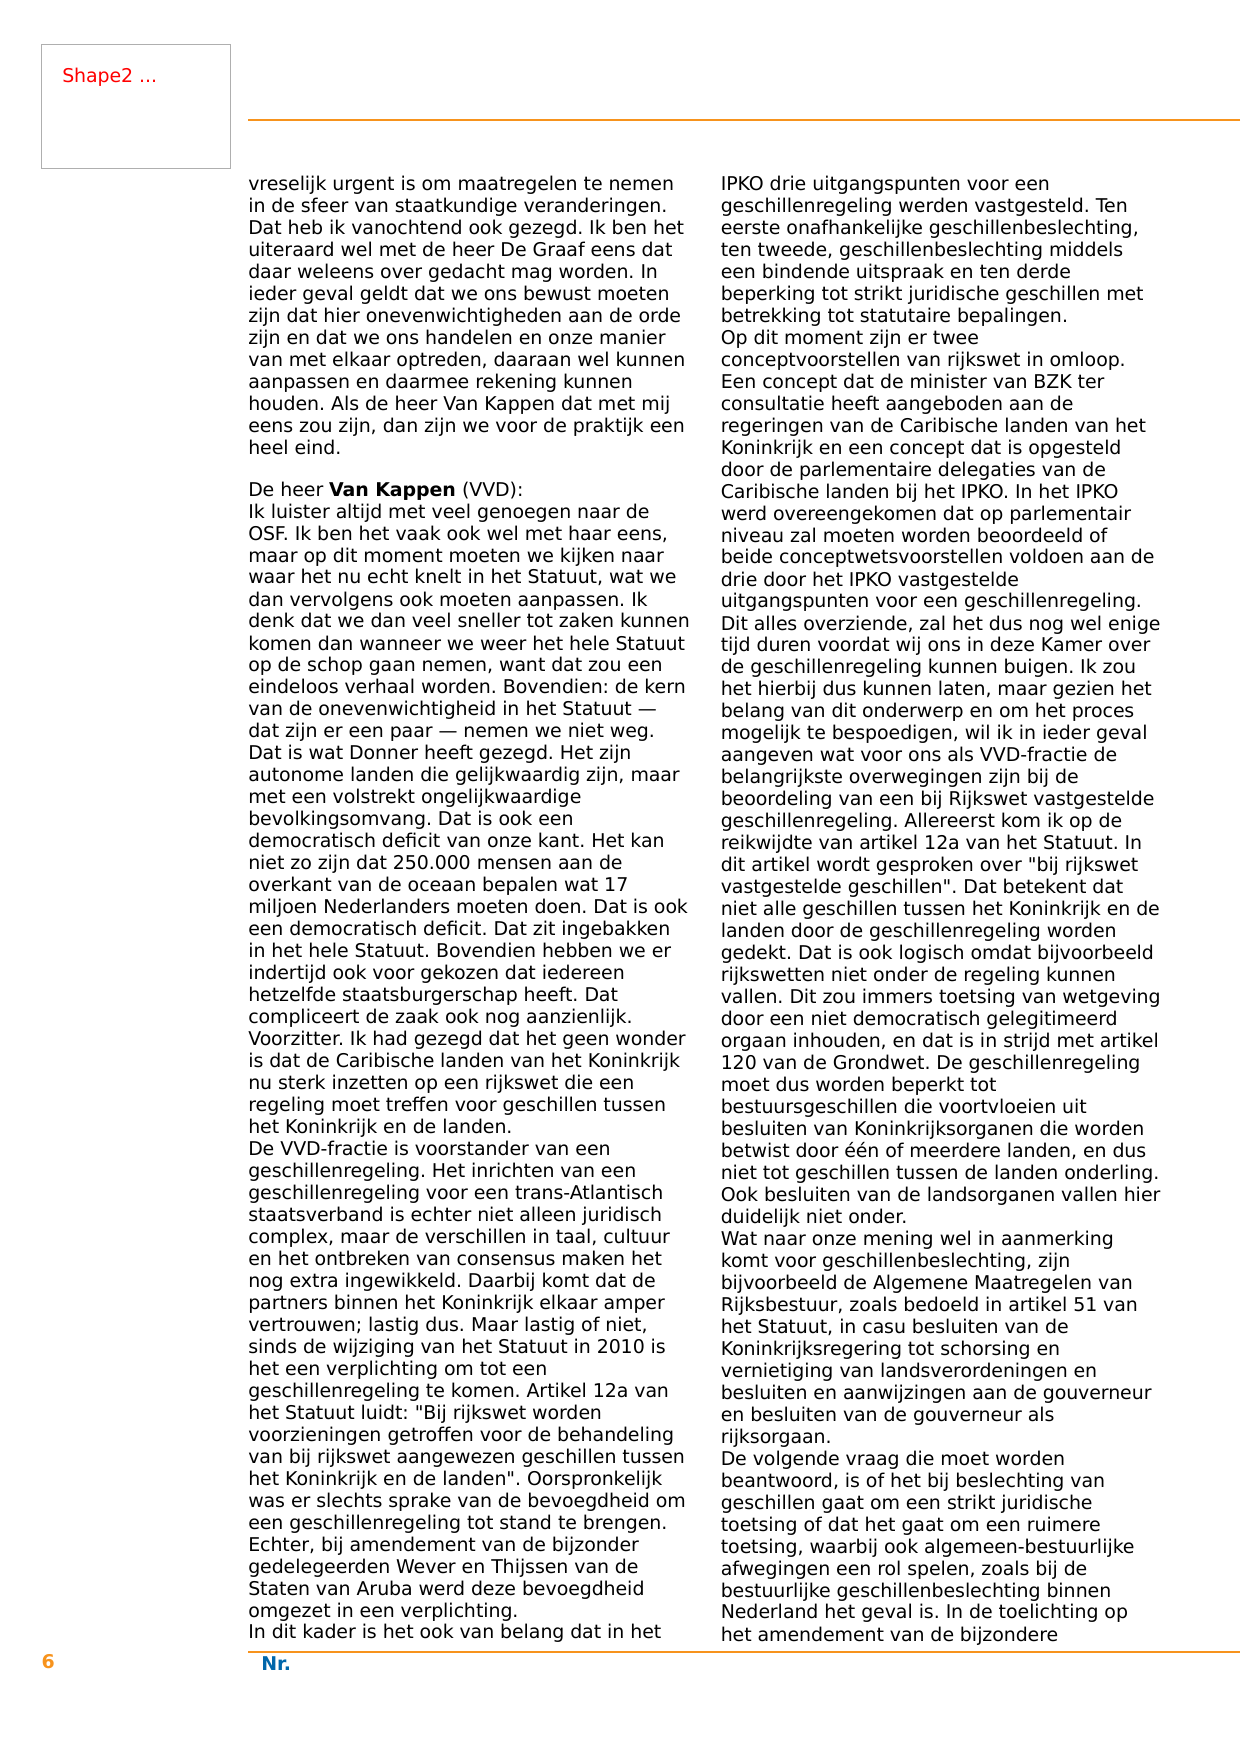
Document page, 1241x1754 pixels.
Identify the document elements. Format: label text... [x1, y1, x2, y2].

text De VVD-fractie is voorstander van een geschillenregeling. Het inrichten van een geschillenregeling voor een trans-Atlantisch staatsverband is echter niet alleen juridisch complex, maar de verschillen in taal, cultuur en het ontbreken van consensus maken het nog extra ingewikkeld. Daarbij komt dat de partners binnen het Koninkrijk elkaar amper vertrouwen; lastig dus. Maar lastig of niet, sinds de wijziging van het Statuut in 2010 is het een verplichting om tot een geschillenregeling te komen. Artikel 12a van het Statuut luidt: "Bij rijkswet worden voorzieningen getroffen voor de behandeling van bij rijkswet aangewezen geschillen tussen het Koninkrijk en de landen". Oorspronkelijk was er slechts sprake van de bevoegdheid om een geschillenregeling tot stand te brengen. Echter, bij amendement van de bijzonder gedelegeerden Wever en Thijssen van de Staten van Aruba werd deze bevoegdheid omgezet in een verplichting. [248, 1138, 691, 1621]
text IPKO drie uitgangspunten voor een geschillenregeling werden vastgesteld. Ten eerste onafhankelijke geschillenbeslechting, ten tweede, geschillenbeslechting middels een bindende uitspraak en ten derde beperking tot strikt juridische geschillen met betrekking tot statutaire bepalingen. [721, 173, 1163, 327]
text Voorzitter. Ik had gezegd dat het geen wonder is dat de Caribische landen van het Koninkrijk nu sterk inzetten op een rijkswet die een regeling moet treffen voor geschillen tussen het Koninkrijk en de landen. [248, 1028, 691, 1138]
text vreselijk urgent is om maatregelen te nemen in de sfeer van staatkundige veranderingen. Dat heb ik vanochtend ook gezegd. Ik ben het uiteraard wel met de heer De Graaf eens dat daar weleens over gedacht mag worden. In ieder geval geldt dat we ons bewust moeten zijn dat hier onevenwichtigheden aan de orde zijn en dat we ons handelen en onze manier van met elkaar optreden, daaraan wel kunnen aanpassen en daarmee rekening kunnen houden. Als de heer Van Kappen dat met mij eens zou zijn, dan zijn we voor de praktijk een heel eind. [248, 173, 691, 458]
text Wat naar onze mening wel in aanmerking komt voor geschillenbeslechting, zijn bijvoorbeeld de Algemene Maatregelen van Rijksbestuur, zoals bedoeld in artikel 51 van het Statuut, in casu besluiten van de Koninkrijksregering tot schorsing en vernietiging van landsverordeningen en besluiten en aanwijzingen aan de gouverneur en besluiten van de gouverneur als rijksorgaan. [721, 1228, 1163, 1448]
text Dit alles overziende, zal het dus nog wel enige tijd duren voordat wij ons in deze Kamer over de geschillenregeling kunnen buigen. Ik zou het hierbij dus kunnen laten, maar gezien het belang van dit onderwerp en om het proces mogelijk te bespoedigen, wil ik in ieder geval aangeven wat voor ons als VVD-fractie de belangrijkste overwegingen zijn bij de beoordeling van een bij Rijkswet vastgestelde geschillenregeling. Allereerst kom ik op de reikwijdte van artikel 12a van het Statuut. In dit artikel wordt gesproken over "bij rijkswet vastgestelde geschillen". Dat betekent dat niet alle geschillen tussen het Koninkrijk en de landen door de geschillenregeling worden gedekt. Dat is ook logisch omdat bijvoorbeeld rijkswetten niet onder de regeling kunnen vallen. Dit zou immers toetsing van wetgeving door een niet democratisch gelegitimeerd orgaan inhouden, en dat is in strijd met artikel 120 van de Grondwet. De geschillenregeling moet dus worden beperkt tot bestuursgeschillen die voortvloeien uit besluiten van Koninkrijksorganen die worden betwist door één of meerdere landen, en dus niet tot geschillen tussen de landen onderling. Ook besluiten van de landsorganen vallen hier duidelijk niet onder. [721, 612, 1163, 1228]
text Ik luister altijd met veel genoegen naar de OSF. Ik ben het vaak ook wel met haar eens, maar op dit moment moeten we kijken naar waar het nu echt knelt in het Statuut, wat we dan vervolgens ook moeten aanpassen. Ik denk dat we dan veel sneller tot zaken kunnen komen dan wanneer we weer het hele Statuut op de schop gaan nemen, want dat zou een eindeloos verhaal worden. Bovendien: de kern van de onevenwichtigheid in het Statuut — dat zijn er een paar — nemen we niet weg. Dat is wat Donner heeft gezegd. Het zijn autonome landen die gelijkwaardig zijn, maar met een volstrekt ongelijkwaardige bevolkingsomvang. Dat is ook een democratisch deficit van onze kant. Het kan niet zo zijn dat 250.000 mensen aan de overkant van de oceaan bepalen wat 17 miljoen Nederlanders moeten doen. Dat is ook een democratisch deficit. Dat zit ingebakken in het hele Statuut. Bovendien hebben we er indertijd ook voor gekozen dat iedereen hetzelfde staatsburgerschap heeft. Dat compliceert de zaak ook nog aanzienlijk. [248, 501, 691, 1028]
text In dit kader is het ook van belang dat in het [248, 1621, 691, 1643]
text De heer Van Kappen (VVD): [248, 478, 691, 501]
text Op dit moment zijn er twee conceptvoorstellen van rijkswet in omloop. Een concept dat de minister van BZK ter consultatie heeft aangeboden aan de regeringen van de Caribische landen van het Koninkrijk en een concept dat is opgesteld door de parlementaire delegaties van de Caribische landen bij het IPKO. In het IPKO werd overeengekomen dat op parlementair niveau zal moeten worden beoordeeld of beide conceptwetsvoorstellen voldoen aan de drie door het IPKO vastgestelde uitgangspunten voor een geschillenregeling. [721, 327, 1163, 612]
text De volgende vraag die moet worden beantwoord, is of het bij beslechting van geschillen gaat om een strikt juridische toetsing of dat het gaat om een ruimere toetsing, waarbij ook algemeen-bestuurlijke afwegingen een rol spelen, zoals bij de bestuurlijke geschillenbeslechting binnen Nederland het geval is. In de toelichting op het amendement van de bijzondere [721, 1448, 1163, 1645]
